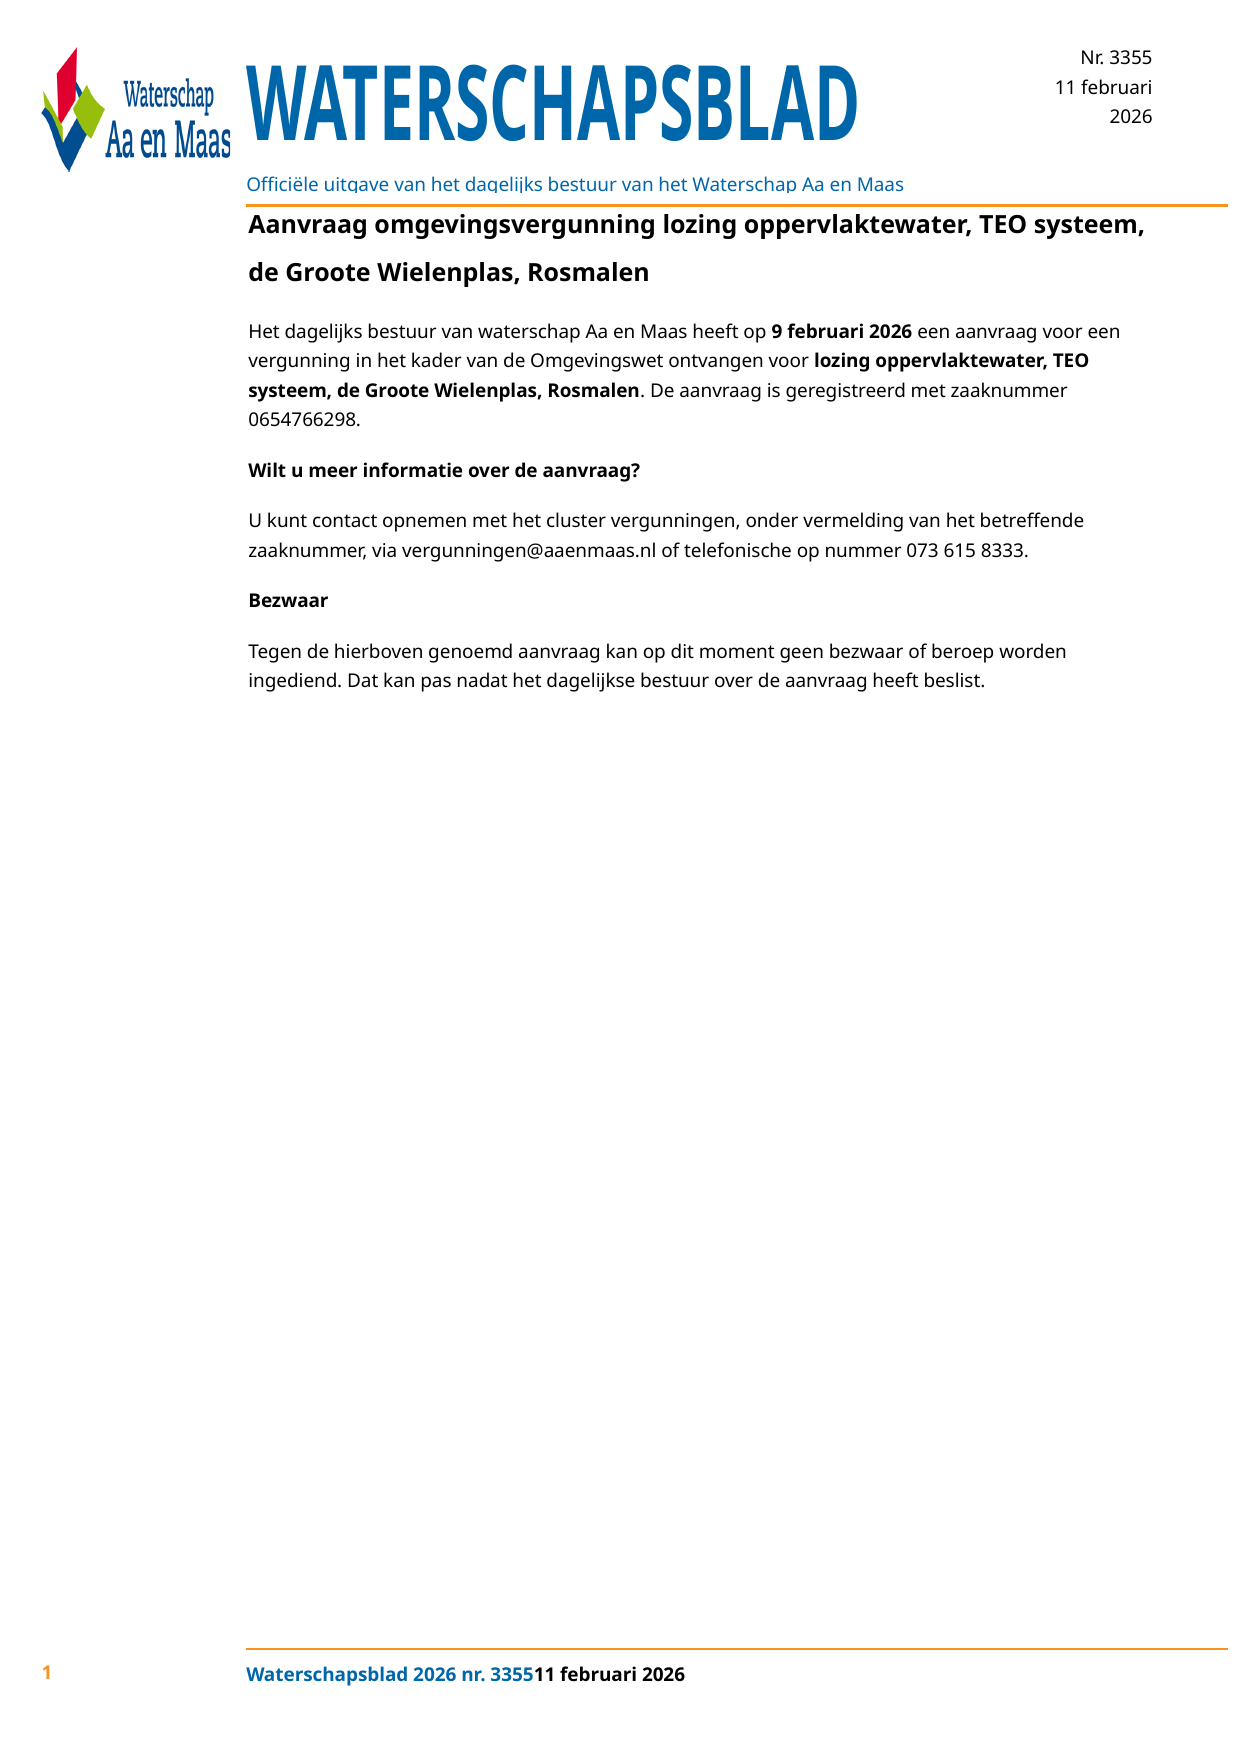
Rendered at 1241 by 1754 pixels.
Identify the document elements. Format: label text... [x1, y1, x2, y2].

picture [41, 47, 231, 172]
text Het dagelijks bestuur van waterschap Aa en Maas heeft op 9 februari 2026 een aanvraag voor een vergunning in het kader van de Omgevingswet ontvangen voor lozing oppervlaktewater, TEO systeem, de Groote Wielenplas, Rosmalen. De aanvraag is geregistreerd met zaaknummer 0654766298. [248, 318, 1152, 432]
text Tegen de hierboven genoemd aanvraag kan op dit moment geen bezwaar of beroep worden ingediend. Dat kan pas nadat het dagelijkse bestuur over de aanvraag heeft beslist. [248, 638, 1152, 693]
text U kunt contact opnemen met het cluster vergunningen, onder vermelding van het betreffende zaaknummer, via vergunningen@aaenmaas.nl of telefonische op nummer 073 615 8333. [248, 507, 1152, 563]
text Aanvraag omgevingsvergunning lozing oppervlaktewater, TEO systeem, de Groote Wielenplas, Rosmalen [248, 207, 1152, 288]
text Bezwaar [248, 587, 1152, 613]
text Wilt u meer informatie over de aanvraag? [248, 457, 1152, 483]
